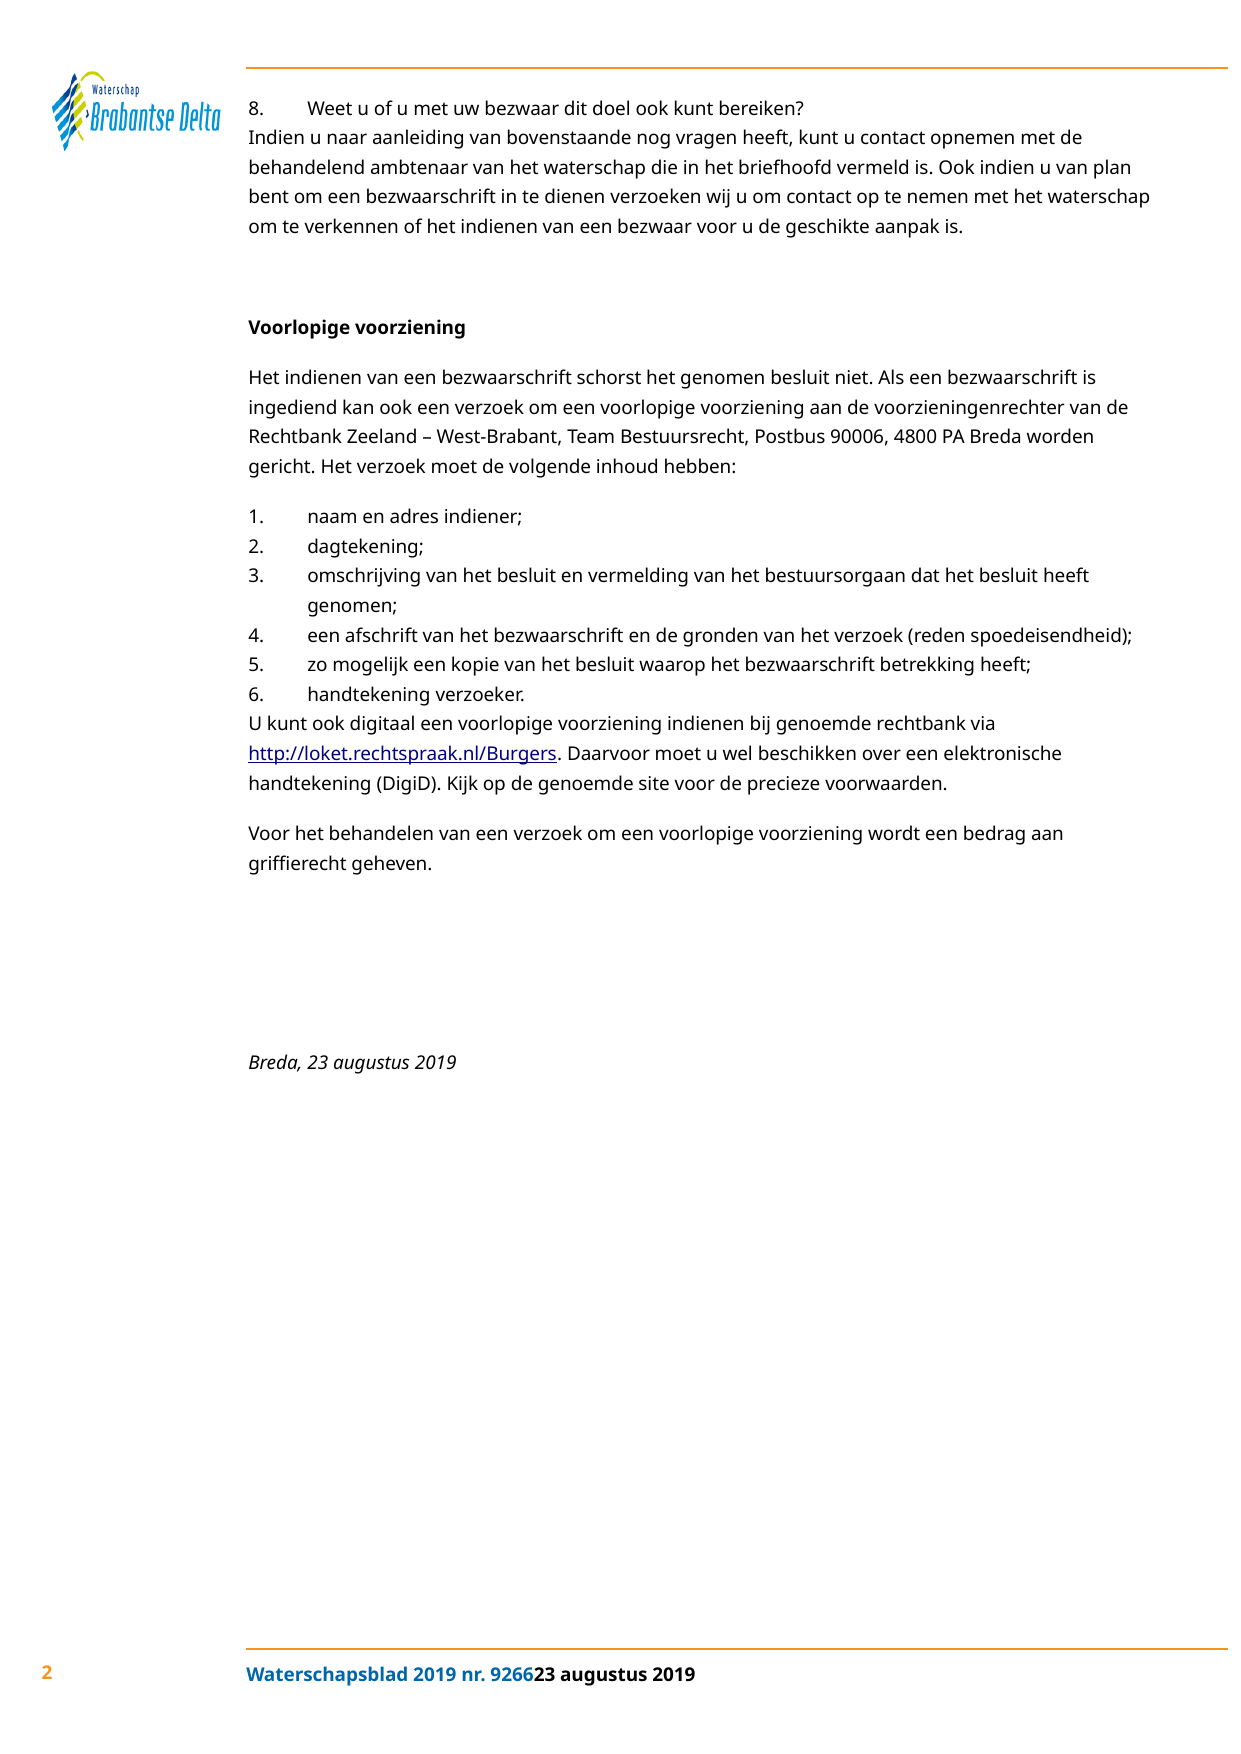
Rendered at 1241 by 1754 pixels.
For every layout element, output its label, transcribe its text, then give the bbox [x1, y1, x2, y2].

text Het indienen van een bezwaarschrift schorst het genomen besluit niet. Als een bezwaarschrift is ingediend kan ook een verzoek om een voorlopige voorziening aan de voorzieningenrechter van de Rechtbank Zeeland – West-Brabant, Team Bestuursrecht, Postbus 90006, 4800 PA Breda worden gericht. Het verzoek moet de volgende inhoud hebben: [248, 364, 1152, 479]
picture [41, 47, 231, 172]
text Voorlopige voorziening [248, 314, 1152, 340]
list dagtekening; [248, 533, 1152, 559]
list zo mogelijk een kopie van het besluit waarop het bezwaarschrift betrekking heeft; [248, 651, 1152, 677]
text U kunt ook digitaal een voorlopige voorziening indienen bij genoemde rechtbank via http://loket.rechtspraak.nl/Burgers. Daarvoor moet u wel beschikken over een elektronische handtekening (DigiD). Kijk op de genoemde site voor de precieze voorwaarden. [248, 711, 1152, 796]
list een afschrift van het bezwaarschrift en de gronden van het verzoek (reden spoedeisendheid); [248, 622, 1152, 648]
list Weet u of u met uw bezwaar dit doel ook kunt bereiken? [248, 95, 1152, 121]
list naam en adres indiener; [248, 503, 1152, 529]
text Breda, 23 augustus 2019 [248, 1049, 1152, 1074]
list handtekening verzoeker. [248, 681, 1152, 707]
text Indien u naar aanleiding van bovenstaande nog vragen heeft, kunt u contact opnemen met de behandelend ambtenaar van het waterschap die in het briefhoofd vermeld is. Ook indien u van plan bent om een bezwaarschrift in te dienen verzoeken wij u om contact op te nemen met het waterschap om te verkennen of het indienen van een bezwaar voor u de geschikte aanpak is. [248, 124, 1152, 239]
text Voor het behandelen van een verzoek om een voorlopige voorziening wordt een bedrag aan griffierecht geheven. [248, 820, 1152, 876]
list omschrijving van het besluit en vermelding van het bestuursorgaan dat het besluit heeft genomen; [248, 563, 1152, 618]
